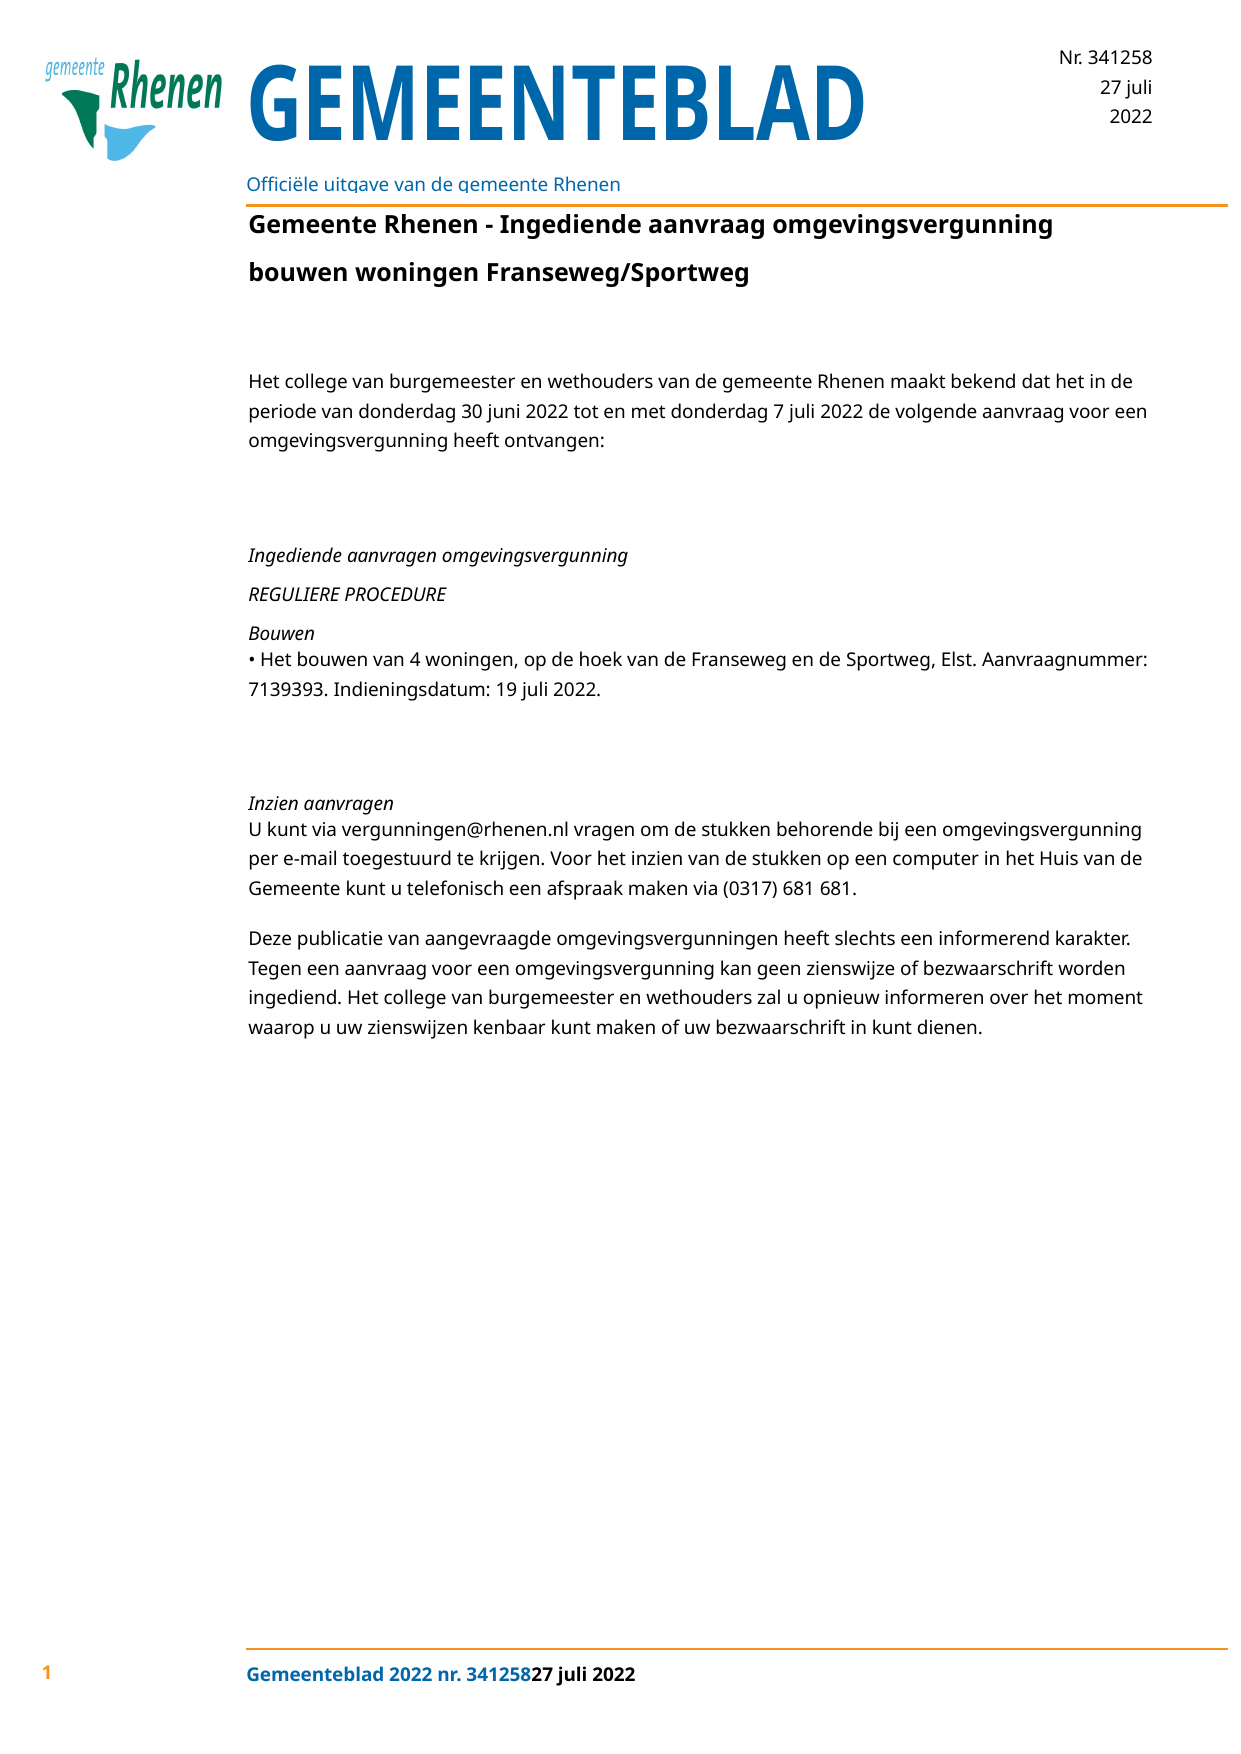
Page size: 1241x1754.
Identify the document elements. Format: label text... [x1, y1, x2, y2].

text U kunt via vergunningen@rhenen.nl vragen om de stukken behorende bij een omgevingsvergunning per e-mail toegestuurd te krijgen. Voor het inzien van de stukken op een computer in het Huis van de Gemeente kunt u telefonisch een afspraak maken via (0317) 681 681. [248, 816, 1152, 901]
text Bouwen [248, 620, 1152, 646]
text Deze publicatie van aangevraagde omgevingsvergunningen heeft slechts een informerend karakter. Tegen een aanvraag voor een omgevingsvergunning kan geen zienswijze of bezwaarschrift worden ingediend. Het college van burgemeester en wethouders zal u opnieuw informeren over het moment waarop u uw zienswijzen kenbaar kunt maken of uw bezwaarschrift in kunt dienen. [248, 925, 1152, 1040]
text REGULIERE PROCEDURE [248, 581, 1152, 607]
picture [41, 47, 231, 172]
text Ingediende aanvragen omgevingsvergunning [248, 542, 1152, 568]
text Inzien aanvragen [248, 790, 1152, 816]
text Gemeente Rhenen - Ingediende aanvraag omgevingsvergunning bouwen woningen Franseweg/Sportweg [248, 207, 1152, 288]
text Het college van burgemeester en wethouders van de gemeente Rhenen maakt bekend dat het in de periode van donderdag 30 juni 2022 tot en met donderdag 7 juli 2022 de volgende aanvraag voor een omgevingsvergunning heeft ontvangen: [248, 368, 1152, 453]
text • Het bouwen van 4 woningen, op de hoek van de Franseweg en de Sportweg, Elst. Aanvraagnummer: 7139393. Indieningsdatum: 19 juli 2022. [248, 646, 1152, 701]
